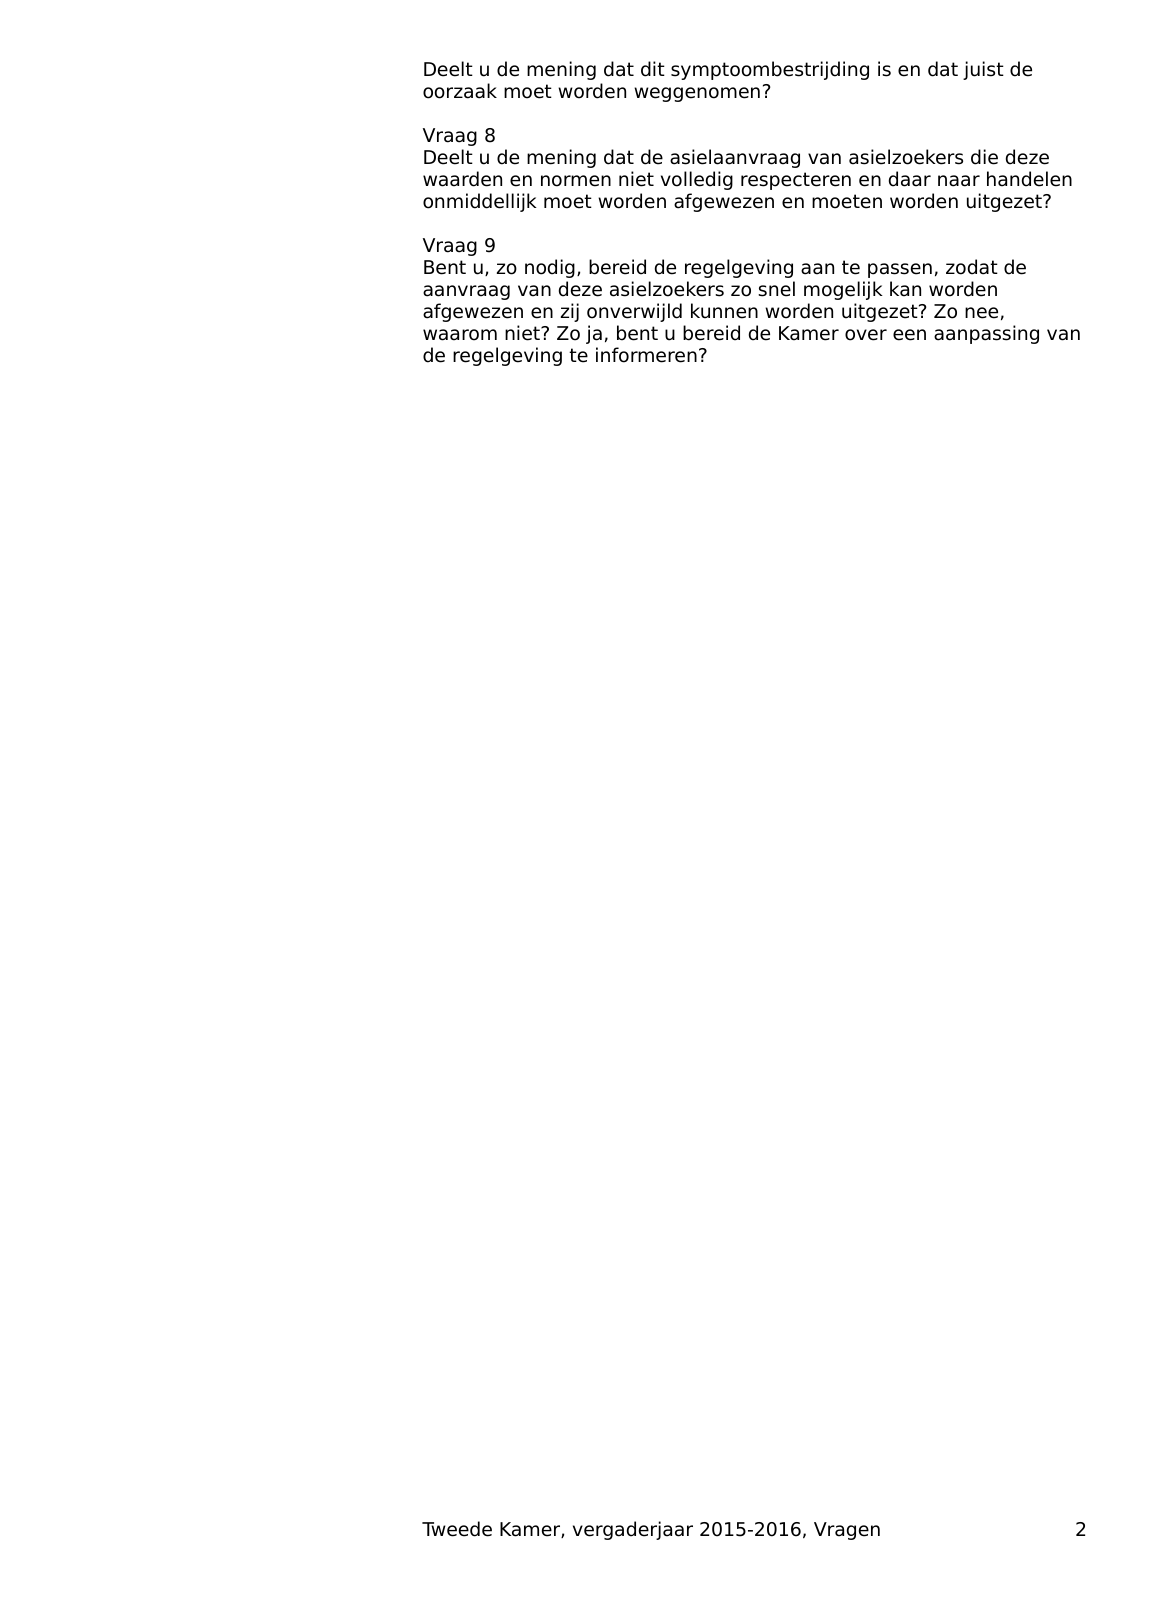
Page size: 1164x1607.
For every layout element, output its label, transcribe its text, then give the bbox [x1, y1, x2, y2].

text Vraag 8 [422, 125, 1087, 147]
text Bent u, zo nodig, bereid de regelgeving aan te passen, zodat de aanvraag van deze asielzoekers zo snel mogelijk kan worden afgewezen en zij onverwijld kunnen worden uitgezet? Zo nee, waarom niet? Zo ja, bent u bereid de Kamer over een aanpassing van de regelgeving te informeren? [422, 257, 1087, 367]
text Deelt u de mening dat de asielaanvraag van asielzoekers die deze waarden en normen niet volledig respecteren en daar naar handelen onmiddellijk moet worden afgewezen en moeten worden uitgezet? [422, 147, 1087, 213]
text Vraag 9 [422, 235, 1087, 257]
text Deelt u de mening dat dit symptoombestrijding is en dat juist de oorzaak moet worden weggenomen? [422, 59, 1087, 103]
